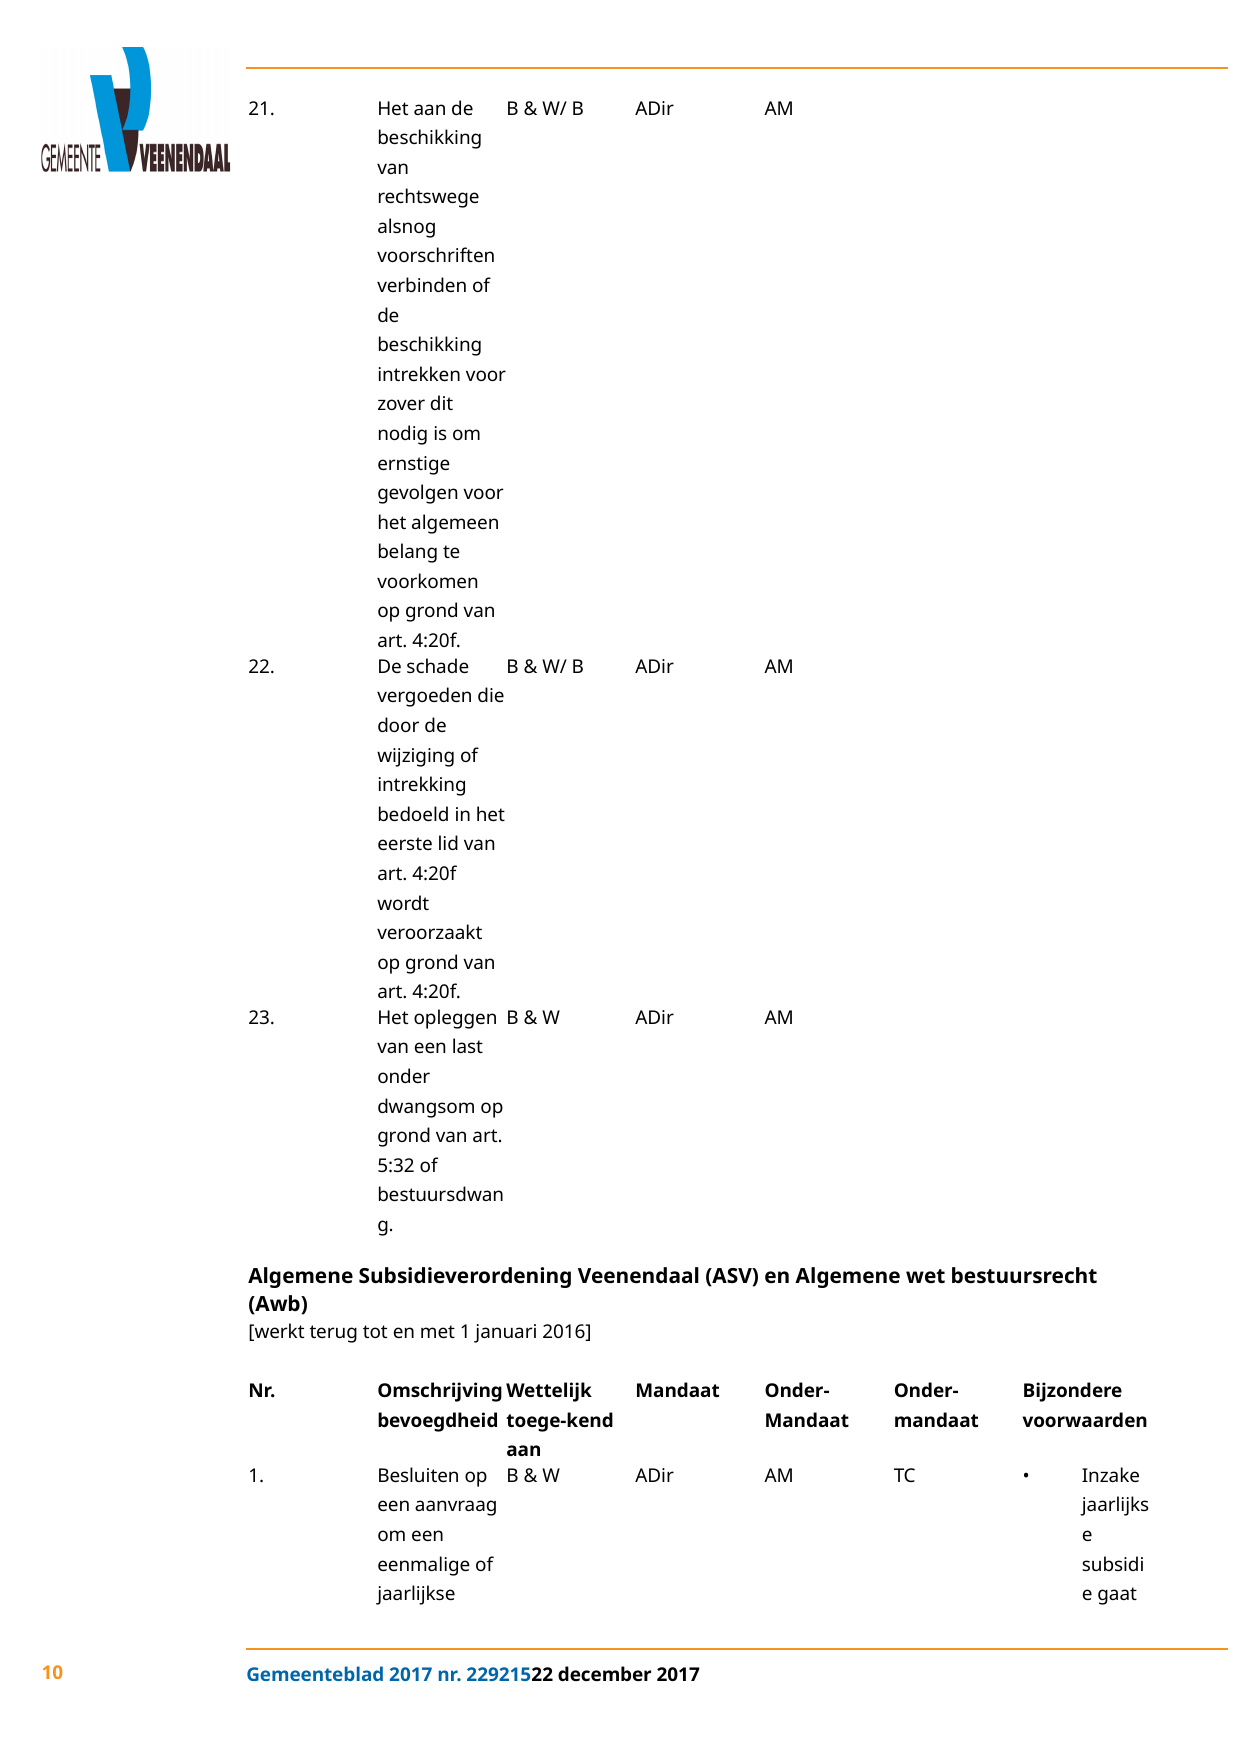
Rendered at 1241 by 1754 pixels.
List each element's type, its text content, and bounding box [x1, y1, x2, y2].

text Algemene Subsidieverordening Veenendaal (ASV) en Algemene wet bestuursrecht (Awb) [248, 1261, 1152, 1318]
table_cell B & W [506, 1004, 635, 1237]
table_cell Inzake jaarlijkse subsidie gaat [1023, 1462, 1152, 1606]
table_cell [248, 653, 377, 1004]
table_cell B & W/ B [506, 653, 635, 1004]
table_header Omschrijving bevoegdheid [377, 1377, 506, 1462]
table_header Nr. [248, 1377, 377, 1462]
table_header Wettelijk toege-kend aan [506, 1377, 635, 1462]
table_cell AM [764, 1004, 893, 1237]
table_header Bijzondere voorwaarden [1023, 1377, 1152, 1462]
table_cell AM [764, 1462, 893, 1606]
table_cell AM [764, 95, 893, 653]
table_cell [248, 1004, 377, 1237]
table_cell ADir [635, 1004, 764, 1237]
table_cell ADir [635, 1462, 764, 1606]
table_cell TC [894, 1462, 1022, 1606]
table_cell ADir [635, 653, 764, 1004]
table_cell B & W/ B [506, 95, 635, 653]
table_cell De schade vergoeden die door de wijziging of intrekking bedoeld in het eerste lid van art. 4:20f wordt veroorzaakt op grond van art. 4:20f. [377, 653, 506, 1004]
table_cell [248, 1462, 377, 1606]
table_header Mandaat [635, 1377, 764, 1462]
table_header Onder- Mandaat [764, 1377, 893, 1462]
table_cell [894, 653, 1022, 1004]
text [werkt terug tot en met 1 januari 2016] [248, 1318, 1152, 1344]
table_cell [894, 95, 1022, 653]
table_cell ADir [635, 95, 764, 653]
table_cell [248, 95, 377, 653]
table_cell [1023, 95, 1152, 653]
picture [41, 47, 130, 172]
table_cell AM [764, 653, 893, 1004]
table_cell Het aan de beschikking van rechtswege alsnog voorschriften verbinden of de beschikking intrekken voor zover dit nodig is om ernstige gevolgen voor het algemeen belang te voorkomen op grond van art. 4:20f. [377, 95, 506, 653]
table_cell B & W [506, 1462, 635, 1606]
table_cell [1023, 1004, 1152, 1237]
table_header Onder-mandaat [894, 1377, 1022, 1462]
table_cell [1023, 653, 1152, 1004]
table_cell Besluiten op een aanvraag om een eenmalige of jaarlijkse [377, 1462, 506, 1606]
table_cell [894, 1004, 1022, 1237]
picture [123, 47, 231, 172]
table_cell Het opleggen van een last onder dwangsom op grond van art. 5:32 of bestuursdwang. [377, 1004, 506, 1237]
